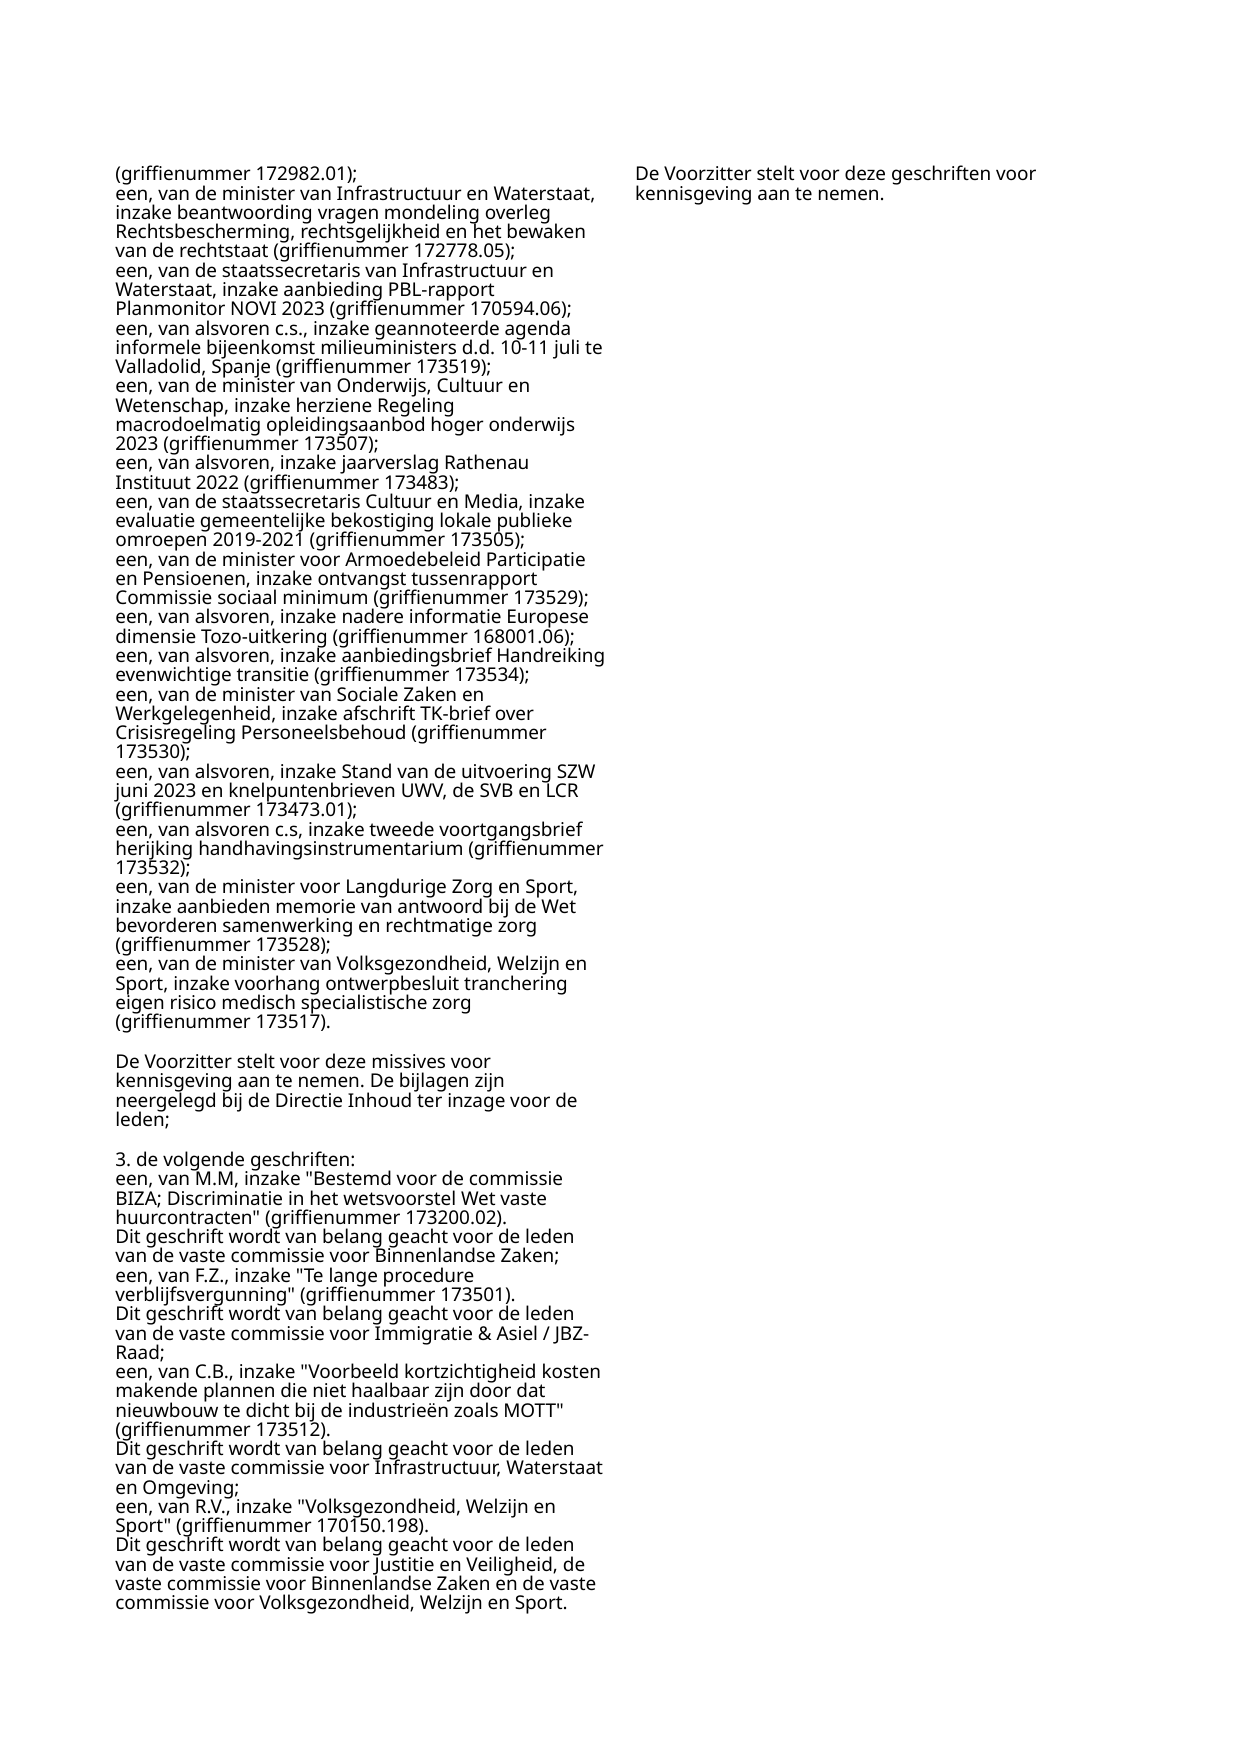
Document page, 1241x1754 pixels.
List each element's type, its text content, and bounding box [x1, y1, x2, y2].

text De Voorzitter stelt voor deze geschriften voor kennisgeving aan te nemen. [635, 165, 1125, 204]
text een, van alsvoren, inzake aanbiedingsbrief Handreiking evenwichtige transitie (griffienummer 173534); [115, 647, 605, 686]
text een, van de minister van Volksgezondheid, Welzijn en Sport, inzake voorhang ontwerpbesluit tranchering eigen risico medisch specialistische zorg (griffienummer 173517). [115, 955, 605, 1032]
text 3. de volgende geschriften: [115, 1151, 605, 1170]
text een, van de minister voor Armoedebeleid Participatie en Pensioenen, inzake ontvangst tussenrapport Commissie sociaal minimum (griffienummer 173529); [115, 551, 605, 608]
text een, van alsvoren c.s, inzake tweede voortgangsbrief herijking handhavingsinstrumentarium (griffienummer 173532); [115, 821, 605, 878]
text Dit geschrift wordt van belang geacht voor de leden van de vaste commissie voor Justitie en Veiligheid, de vaste commissie voor Binnenlandse Zaken en de vaste commissie voor Volksgezondheid, Welzijn en Sport. [115, 1536, 605, 1613]
text een, van F.Z., inzake "Te lange procedure verblijfsvergunning" (griffienummer 173501). [115, 1267, 605, 1305]
text De Voorzitter stelt voor deze missives voor kennisgeving aan te nemen. De bijlagen zijn neergelegd bij de Directie Inhoud ter inzage voor de leden; [115, 1053, 605, 1130]
text een, van alsvoren c.s., inzake geannoteerde agenda informele bijeenkomst milieuministers d.d. 10-11 juli te Valladolid, Spanje (griffienummer 173519); [115, 319, 605, 377]
text een, van de staatssecretaris Cultuur en Media, inzake evaluatie gemeentelijke bekostiging lokale publieke omroepen 2019-2021 (griffienummer 173505); [115, 493, 605, 551]
text een, van alsvoren, inzake Stand van de uitvoering SZW juni 2023 en knelpuntenbrieven UWV, de SVB en LCR (griffienummer 173473.01); [115, 763, 605, 821]
text Dit geschrift wordt van belang geacht voor de leden van de vaste commissie voor Immigratie & Asiel / JBZ-Raad; [115, 1305, 605, 1363]
text (griffienummer 172982.01); [115, 165, 605, 184]
text een, van de minister voor Langdurige Zorg en Sport, inzake aanbieden memorie van antwoord bij de Wet bevorderen samenwerking en rechtmatige zorg (griffienummer 173528); [115, 878, 605, 955]
text een, van de minister van Onderwijs, Cultuur en Wetenschap, inzake herziene Regeling macrodoelmatig opleidingsaanbod hoger onderwijs 2023 (griffienummer 173507); [115, 377, 605, 454]
text Dit geschrift wordt van belang geacht voor de leden van de vaste commissie voor Binnenlandse Zaken; [115, 1228, 605, 1267]
text een, van R.V., inzake "Volksgezondheid, Welzijn en Sport" (griffienummer 170150.198). [115, 1498, 605, 1536]
text een, van alsvoren, inzake jaarverslag Rathenau Instituut 2022 (griffienummer 173483); [115, 454, 605, 493]
text een, van C.B., inzake "Voorbeeld kortzichtigheid kosten makende plannen die niet haalbaar zijn door dat nieuwbouw te dicht bij de industrieën zoals MOTT" (griffienummer 173512). [115, 1363, 605, 1440]
text een, van de staatssecretaris van Infrastructuur en Waterstaat, inzake aanbieding PBL-rapport Planmonitor NOVI 2023 (griffienummer 170594.06); [115, 262, 605, 319]
text een, van de minister van Infrastructuur en Waterstaat, inzake beantwoording vragen mondeling overleg Rechtsbescherming, rechtsgelijkheid en het bewaken van de rechtstaat (griffienummer 172778.05); [115, 184, 605, 262]
text Dit geschrift wordt van belang geacht voor de leden van de vaste commissie voor Infrastructuur, Waterstaat en Omgeving; [115, 1440, 605, 1498]
text een, van alsvoren, inzake nadere informatie Europese dimensie Tozo-uitkering (griffienummer 168001.06); [115, 608, 605, 647]
text een, van M.M, inzake "Bestemd voor de commissie BIZA; Discriminatie in het wetsvoorstel Wet vaste huurcontracten" (griffienummer 173200.02). [115, 1170, 605, 1228]
text een, van de minister van Sociale Zaken en Werkgelegenheid, inzake afschrift TK-brief over Crisisregeling Personeelsbehoud (griffienummer 173530); [115, 686, 605, 763]
